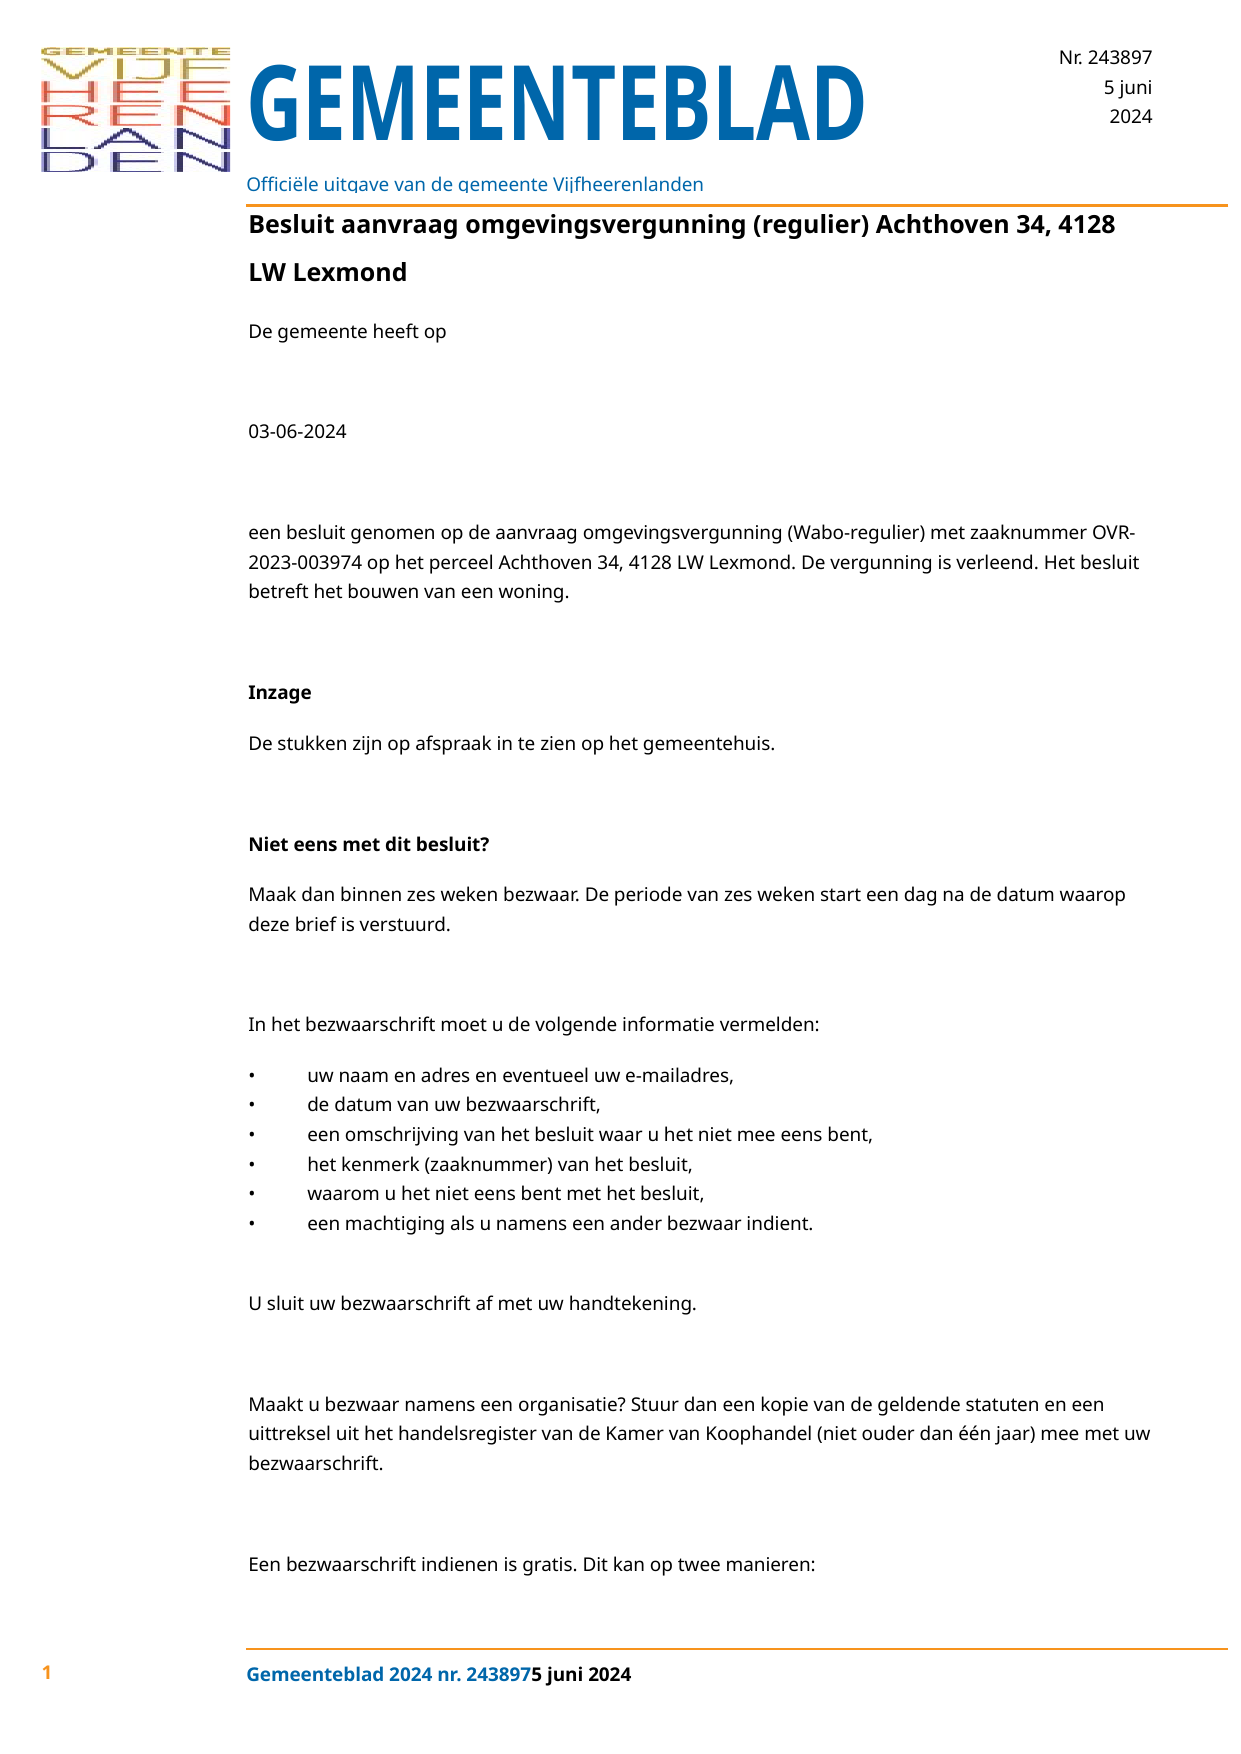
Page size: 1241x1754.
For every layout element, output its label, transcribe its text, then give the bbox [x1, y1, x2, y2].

text een besluit genomen op de aanvraag omgevingsvergunning (Wabo-regulier) met zaaknummer OVR-2023-003974 op het perceel Achthoven 34, 4128 LW Lexmond. De vergunning is verleend. Het besluit betreft het bouwen van een woning. [248, 519, 1152, 604]
text Niet eens met dit besluit? [248, 831, 1152, 857]
list de datum van uw bezwaarschrift, [248, 1092, 1152, 1117]
list een omschrijving van het besluit waar u het niet mee eens bent, [248, 1121, 1152, 1147]
text In het bezwaarschrift moet u de volgende informatie vermelden: [248, 1012, 1152, 1037]
list uw naam en adres en eventueel uw e-mailadres, [248, 1062, 1152, 1088]
text Maakt u bezwaar namens een organisatie? Stuur dan een kopie van de geldende statuten en een uittreksel uit het handelsregister van de Kamer van Koophandel (niet ouder dan één jaar) mee met uw bezwaarschrift. [248, 1391, 1152, 1476]
text De stukken zijn op afspraak in te zien op het gemeentehuis. [248, 730, 1152, 756]
picture [41, 47, 231, 172]
text Besluit aanvraag omgevingsvergunning (regulier) Achthoven 34, 4128 LW Lexmond [248, 207, 1152, 288]
text U sluit uw bezwaarschrift af met uw handtekening. [248, 1290, 1152, 1316]
text 03-06-2024 [248, 419, 1152, 444]
list waarom u het niet eens bent met het besluit, [248, 1180, 1152, 1206]
list een machtiging als u namens een ander bezwaar indient. [248, 1210, 1152, 1236]
text De gemeente heeft op [248, 318, 1152, 344]
text Maak dan binnen zes weken bezwaar. De periode van zes weken start een dag na de datum waarop deze brief is verstuurd. [248, 881, 1152, 937]
text Een bezwaarschrift indienen is gratis. Dit kan op twee manieren: [248, 1551, 1152, 1577]
text Inzage [248, 679, 1152, 705]
list het kenmerk (zaaknummer) van het besluit, [248, 1151, 1152, 1177]
